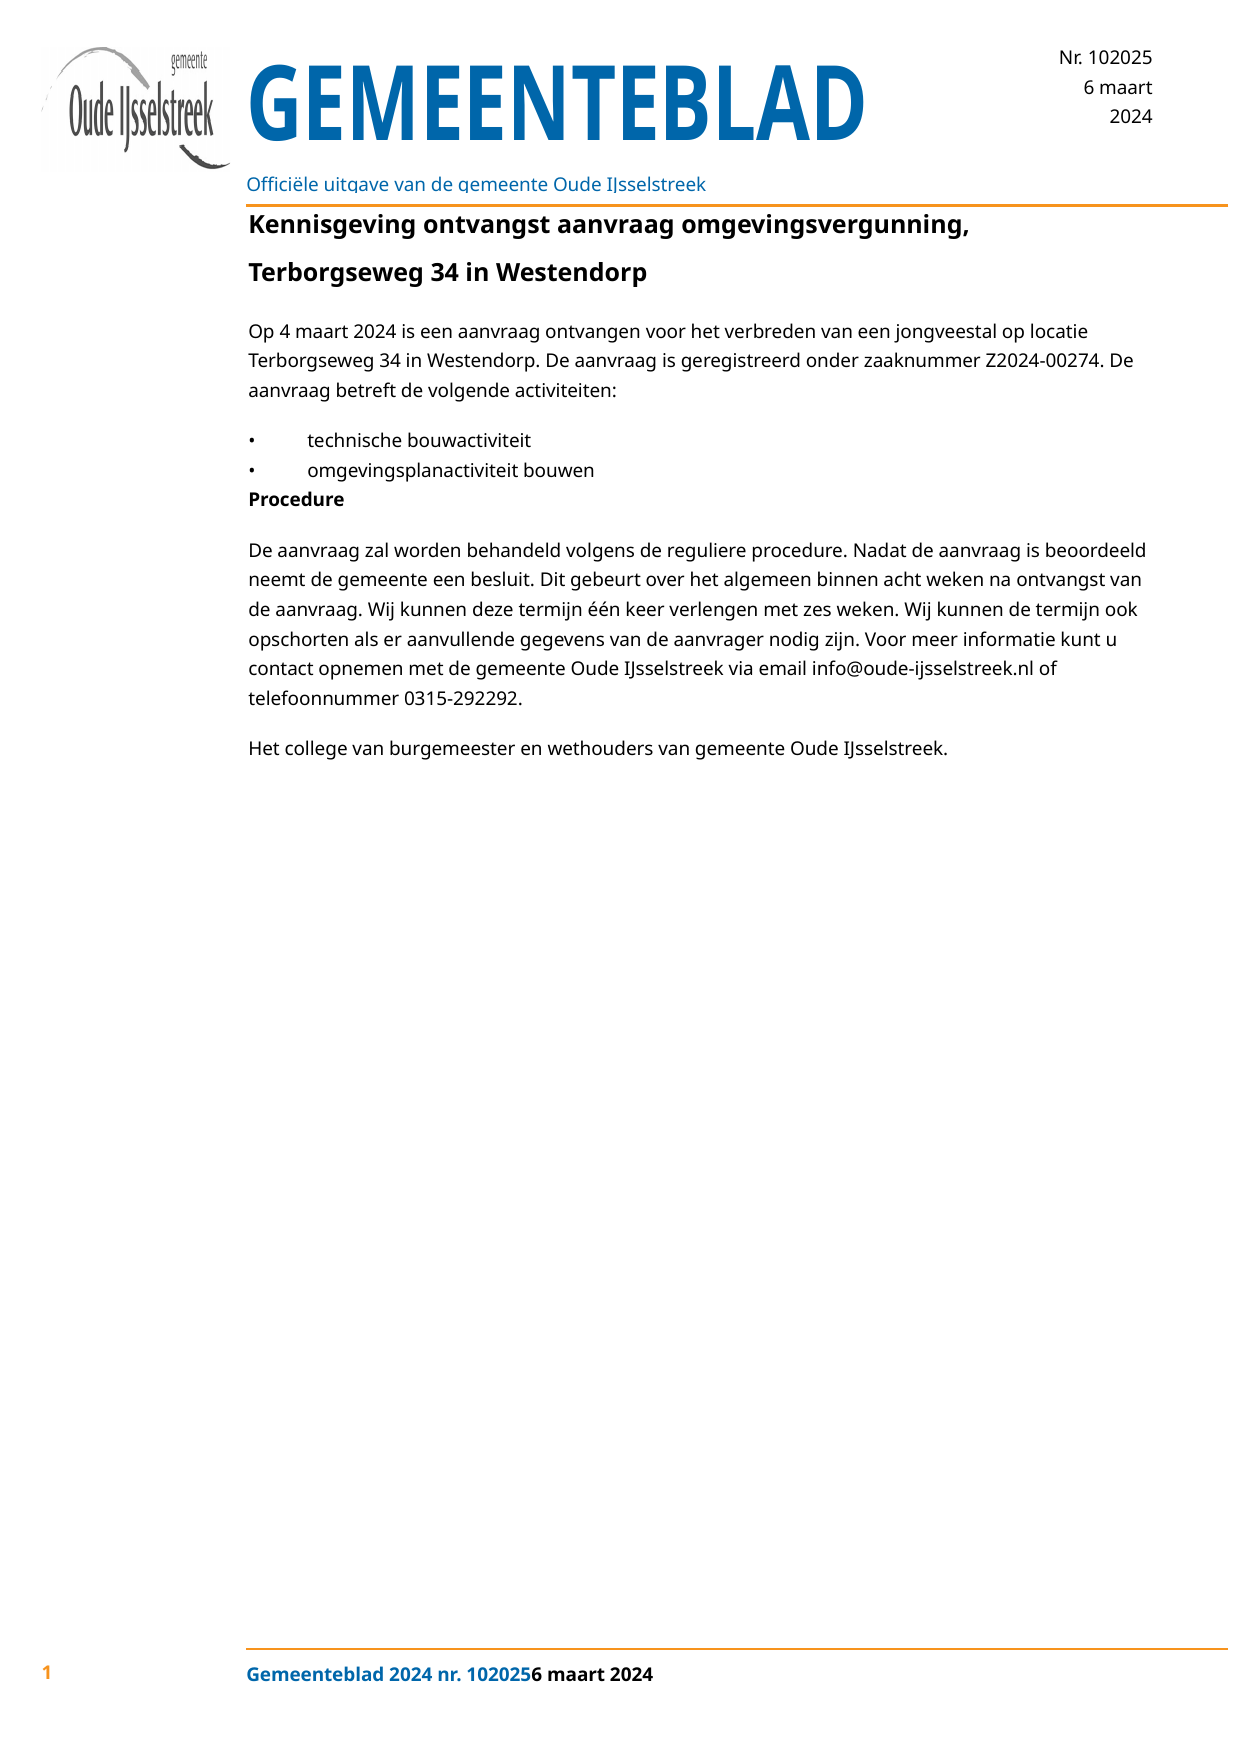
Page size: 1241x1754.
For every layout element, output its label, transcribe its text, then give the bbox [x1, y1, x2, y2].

list technische bouwactiviteit [248, 427, 1152, 453]
text De aanvraag zal worden behandeld volgens de reguliere procedure. Nadat de aanvraag is beoordeeld neemt de gemeente een besluit. Dit gebeurt over het algemeen binnen acht weken na ontvangst van de aanvraag. Wij kunnen deze termijn één keer verlengen met zes weken. Wij kunnen de termijn ook opschorten als er aanvullende gegevens van de aanvrager nodig zijn. Voor meer informatie kunt u contact opnemen met de gemeente Oude IJsselstreek via email info@oude-ijsselstreek.nl of telefoonnummer 0315-292292. [248, 537, 1152, 711]
text Procedure [248, 487, 1152, 512]
list omgevingsplanactiviteit bouwen [248, 457, 1152, 483]
text Kennisgeving ontvangst aanvraag omgevingsvergunning, Terborgseweg 34 in Westendorp [248, 207, 1152, 288]
text Het college van burgemeester en wethouders van gemeente Oude IJsselstreek. [248, 735, 1152, 761]
text Op 4 maart 2024 is een aanvraag ontvangen voor het verbreden van een jongveestal op locatie Terborgseweg 34 in Westendorp. De aanvraag is geregistreerd onder zaaknummer Z2024-00274. De aanvraag betreft de volgende activiteiten: [248, 318, 1152, 403]
picture [41, 47, 231, 172]
